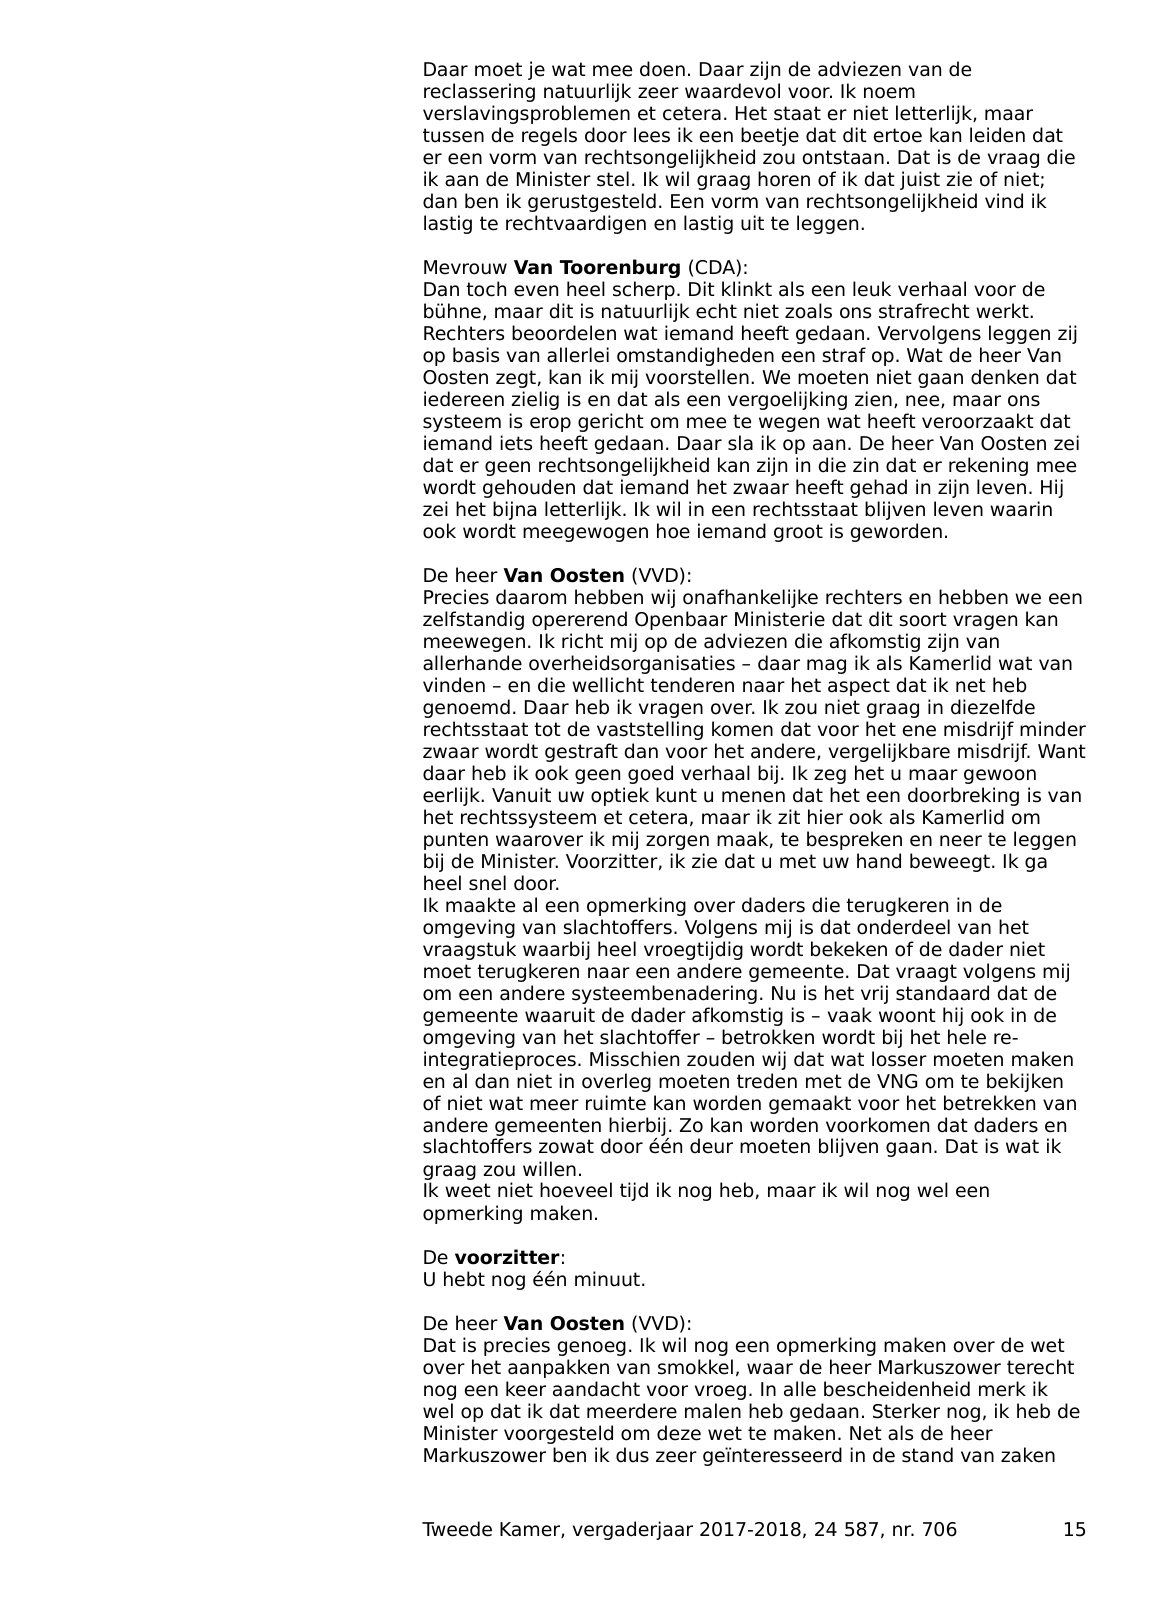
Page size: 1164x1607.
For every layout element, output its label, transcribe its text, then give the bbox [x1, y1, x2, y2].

text De heer Van Oosten (VVD): [422, 565, 1087, 587]
text Ik weet niet hoeveel tijd ik nog heb, maar ik wil nog wel een opmerking maken. [422, 1180, 1087, 1224]
text De voorzitter: [422, 1247, 1087, 1268]
text Dat is precies genoeg. Ik wil nog een opmerking maken over de wet over het aanpakken van smokkel, waar de heer Markuszower terecht nog een keer aandacht voor vroeg. In alle bescheidenheid merk ik wel op dat ik dat meerdere malen heb gedaan. Sterker nog, ik heb de Minister voorgesteld om deze wet te maken. Net als de heer Markuszower ben ik dus zeer geïnteresseerd in de stand van zaken [422, 1335, 1087, 1467]
text Precies daarom hebben wij onafhankelijke rechters en hebben we een zelfstandig opererend Openbaar Ministerie dat dit soort vragen kan meewegen. Ik richt mij op de adviezen die afkomstig zijn van allerhande overheidsorganisaties – daar mag ik als Kamerlid wat van vinden – en die wellicht tenderen naar het aspect dat ik net heb genoemd. Daar heb ik vragen over. Ik zou niet graag in diezelfde rechtsstaat tot de vaststelling komen dat voor het ene misdrijf minder zwaar wordt gestraft dan voor het andere, vergelijkbare misdrijf. Want daar heb ik ook geen goed verhaal bij. Ik zeg het u maar gewoon eerlijk. Vanuit uw optiek kunt u menen dat het een doorbreking is van het rechtssysteem et cetera, maar ik zit hier ook als Kamerlid om punten waarover ik mij zorgen maak, te bespreken en neer te leggen bij de Minister. Voorzitter, ik zie dat u met uw hand beweegt. Ik ga heel snel door. [422, 587, 1087, 895]
text U hebt nog één minuut. [422, 1268, 1087, 1291]
text Mevrouw Van Toorenburg (CDA): [422, 257, 1087, 279]
text Dan toch even heel scherp. Dit klinkt als een leuk verhaal voor de bühne, maar dit is natuurlijk echt niet zoals ons strafrecht werkt. Rechters beoordelen wat iemand heeft gedaan. Vervolgens leggen zij op basis van allerlei omstandigheden een straf op. Wat de heer Van Oosten zegt, kan ik mij voorstellen. We moeten niet gaan denken dat iedereen zielig is en dat als een vergoelijking zien, nee, maar ons systeem is erop gericht om mee te wegen wat heeft veroorzaakt dat iemand iets heeft gedaan. Daar sla ik op aan. De heer Van Oosten zei dat er geen rechtsongelijkheid kan zijn in die zin dat er rekening mee wordt gehouden dat iemand het zwaar heeft gehad in zijn leven. Hij zei het bijna letterlijk. Ik wil in een rechtsstaat blijven leven waarin ook wordt meegewogen hoe iemand groot is geworden. [422, 279, 1087, 543]
text Ik maakte al een opmerking over daders die terugkeren in de omgeving van slachtoffers. Volgens mij is dat onderdeel van het vraagstuk waarbij heel vroegtijdig wordt bekeken of de dader niet moet terugkeren naar een andere gemeente. Dat vraagt volgens mij om een andere systeembenadering. Nu is het vrij standaard dat de gemeente waaruit de dader afkomstig is – vaak woont hij ook in de omgeving van het slachtoffer – betrokken wordt bij het hele re-integratieproces. Misschien zouden wij dat wat losser moeten maken en al dan niet in overleg moeten treden met de VNG om te bekijken of niet wat meer ruimte kan worden gemaakt voor het betrekken van andere gemeenten hierbij. Zo kan worden voorkomen dat daders en slachtoffers zowat door één deur moeten blijven gaan. Dat is wat ik graag zou willen. [422, 895, 1087, 1180]
text De heer Van Oosten (VVD): [422, 1313, 1087, 1335]
text Daar moet je wat mee doen. Daar zijn de adviezen van de reclassering natuurlijk zeer waardevol voor. Ik noem verslavingsproblemen et cetera. Het staat er niet letterlijk, maar tussen de regels door lees ik een beetje dat dit ertoe kan leiden dat er een vorm van rechtsongelijkheid zou ontstaan. Dat is de vraag die ik aan de Minister stel. Ik wil graag horen of ik dat juist zie of niet; dan ben ik gerustgesteld. Een vorm van rechtsongelijkheid vind ik lastig te rechtvaardigen en lastig uit te leggen. [422, 59, 1087, 235]
